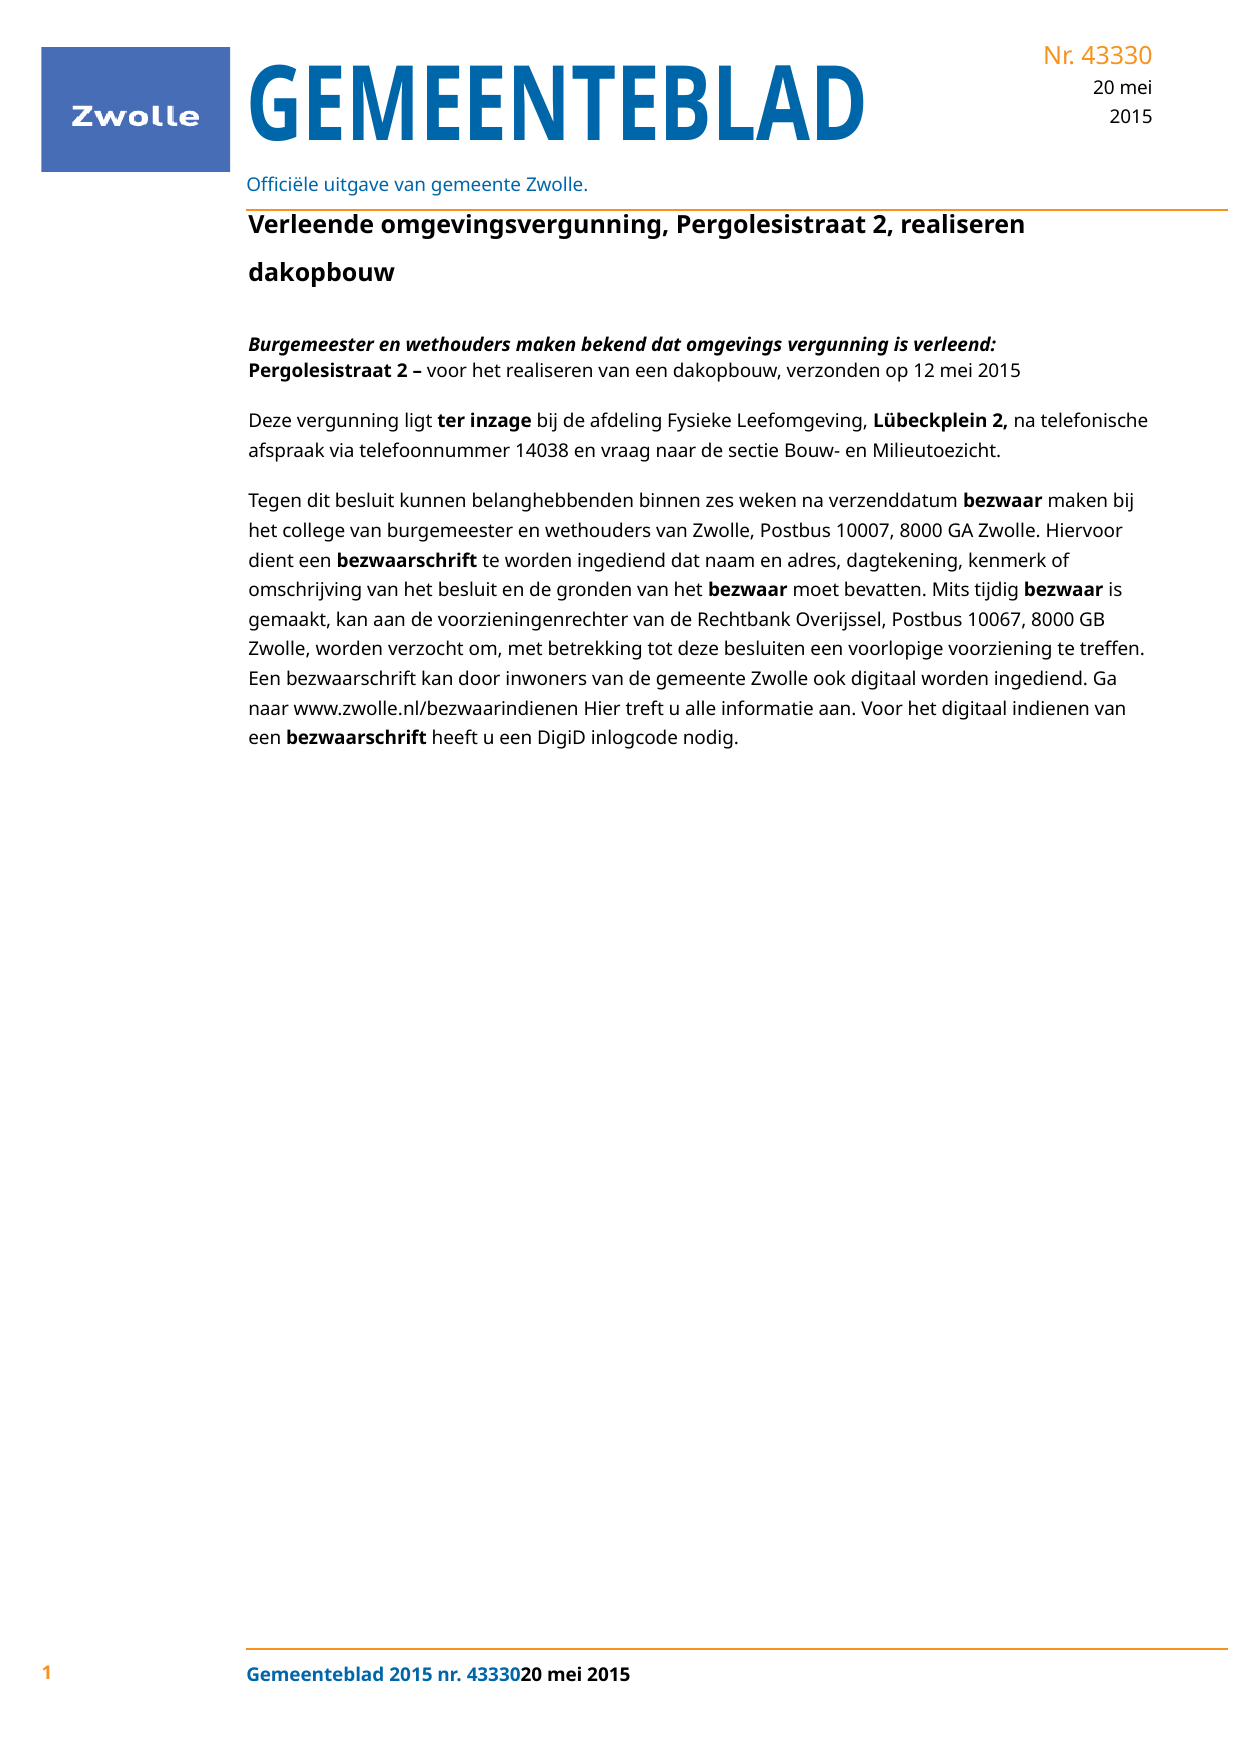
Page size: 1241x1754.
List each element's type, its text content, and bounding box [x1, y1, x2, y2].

text Verleende omgevingsvergunning, Pergolesistraat 2, realiseren dakopbouw [248, 211, 1152, 288]
text Burgemeester en wethouders maken bekend dat omgevings vergunning is verleend: [248, 331, 1152, 357]
text Pergolesistraat 2 – voor het realiseren van een dakopbouw, verzonden op 12 mei 2015 [248, 357, 1152, 383]
picture [41, 47, 231, 172]
text Deze vergunning ligt ter inzage bij de afdeling Fysieke Leefomgeving, Lübeckplein 2, na telefonische afspraak via telefoonnummer 14038 en vraag naar de sectie Bouw- en Milieutoezicht. [248, 408, 1152, 463]
text Tegen dit besluit kunnen belanghebbenden binnen zes weken na verzenddatum bezwaar maken bij het college van burgemeester en wethouders van Zwolle, Postbus 10007, 8000 GA Zwolle. Hiervoor dient een bezwaarschrift te worden ingediend dat naam en adres, dagtekening, kenmerk of omschrijving van het besluit en de gronden van het bezwaar moet bevatten. Mits tijdig bezwaar is gemaakt, kan aan de voorzieningenrechter van de Rechtbank Overijssel, Postbus 10067, 8000 GB Zwolle, worden verzocht om, met betrekking tot deze besluiten een voorlopige voorziening te treffen. Een bezwaarschrift kan door inwoners van de gemeente Zwolle ook digitaal worden ingediend. Ga naar www.zwolle.nl/bezwaarindienen Hier treft u alle informatie aan. Voor het digitaal indienen van een bezwaarschrift heeft u een DigiD inlogcode nodig. [248, 488, 1152, 750]
